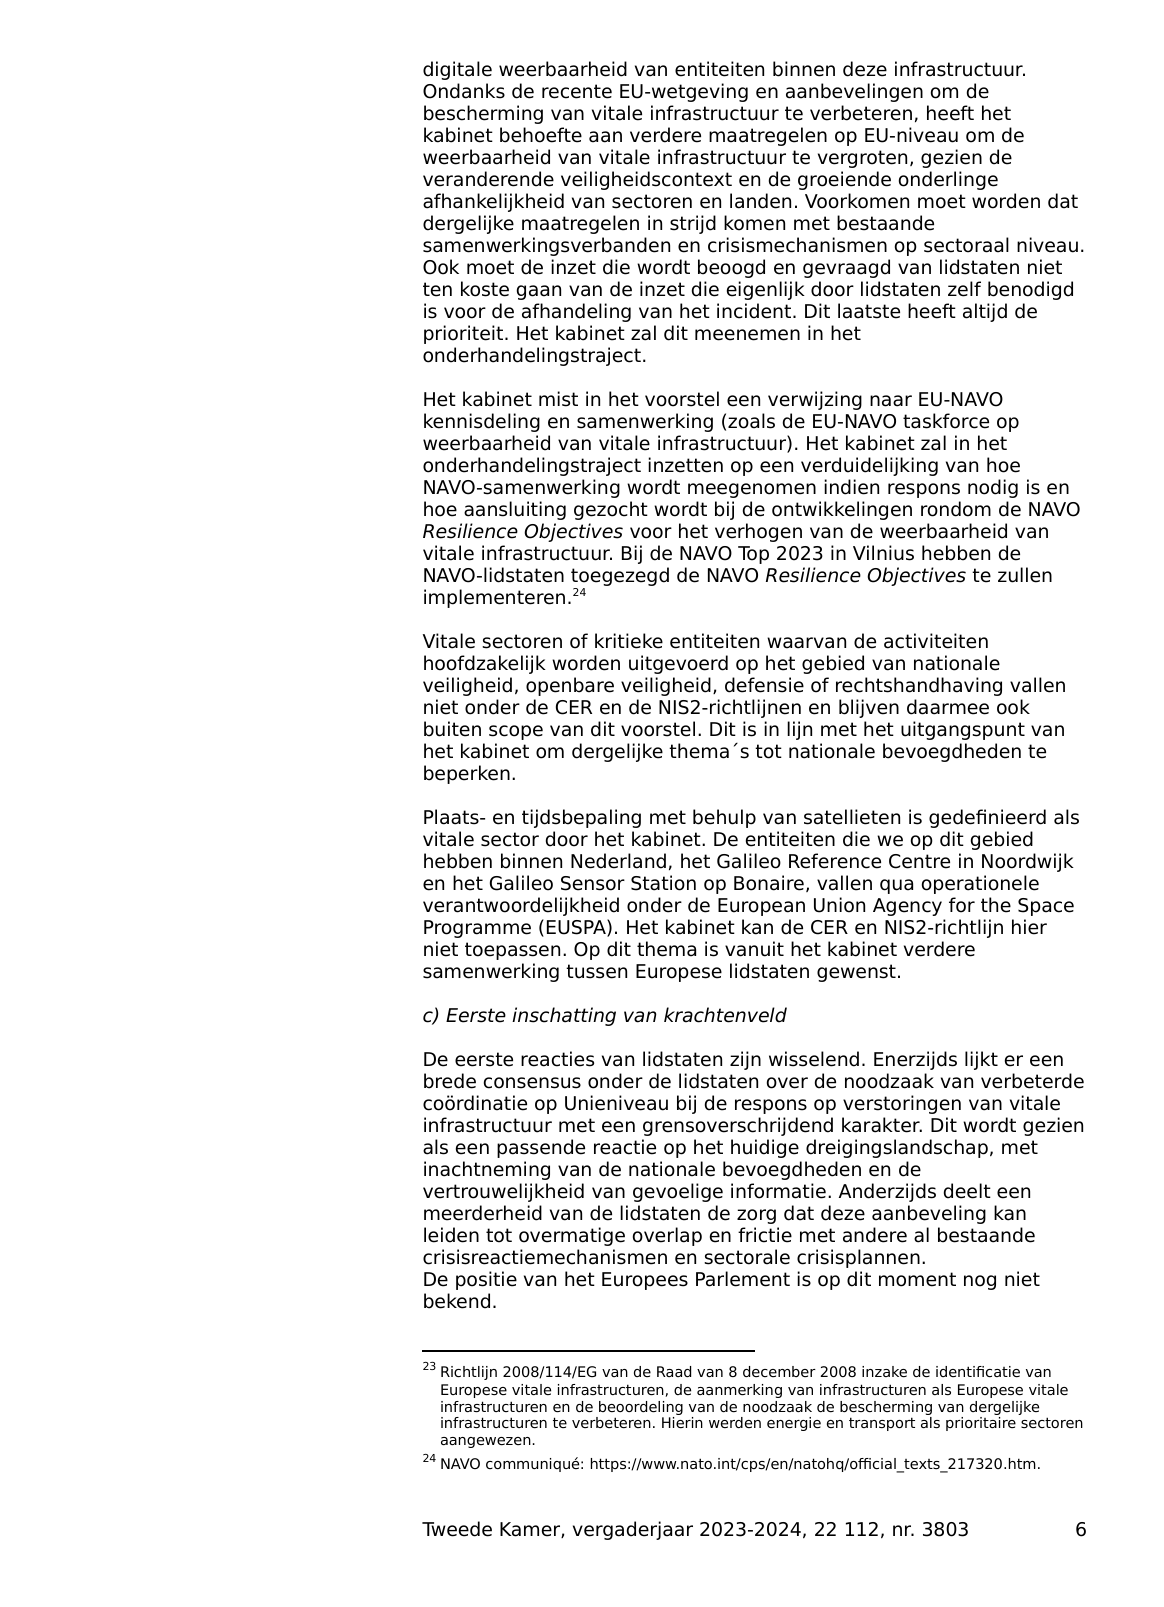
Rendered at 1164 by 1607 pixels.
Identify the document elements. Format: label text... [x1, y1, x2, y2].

text Plaats- en tijdsbepaling met behulp van satellieten is gedefinieerd als vitale sector door het kabinet. De entiteiten die we op dit gebied hebben binnen Nederland, het Galileo Reference Centre in Noordwijk en het Galileo Sensor Station op Bonaire, vallen qua operationele verantwoordelijkheid onder de European Union Agency for the Space Programme (EUSPA). Het kabinet kan de CER en NIS2-richtlijn hier niet toepassen. Op dit thema is vanuit het kabinet verdere samenwerking tussen Europese lidstaten gewenst. [422, 807, 1087, 983]
text digitale weerbaarheid van entiteiten binnen deze infrastructuur. Ondanks de recente EU-wetgeving en aanbevelingen om de bescherming van vitale infrastructuur te verbeteren, heeft het kabinet behoefte aan verdere maatregelen op EU-niveau om de weerbaarheid van vitale infrastructuur te vergroten, gezien de veranderende veiligheidscontext en de groeiende onderlinge afhankelijkheid van sectoren en landen. Voorkomen moet worden dat dergelijke maatregelen in strijd komen met bestaande samenwerkingsverbanden en crisismechanismen op sectoraal niveau. Ook moet de inzet die wordt beoogd en gevraagd van lidstaten niet ten koste gaan van de inzet die eigenlijk door lidstaten zelf benodigd is voor de afhandeling van het incident. Dit laatste heeft altijd de prioriteit. Het kabinet zal dit meenemen in het onderhandelingstraject. [422, 59, 1087, 367]
text Het kabinet mist in het voorstel een verwijzing naar EU-NAVO kennisdeling en samenwerking (zoals de EU-NAVO taskforce op weerbaarheid van vitale infrastructuur). Het kabinet zal in het onderhandelingstraject inzetten op een verduidelijking van hoe NAVO-samenwerking wordt meegenomen indien respons nodig is en hoe aansluiting gezocht wordt bij de ontwikkelingen rondom de NAVO Resilience Objectives voor het verhogen van de weerbaarheid van vitale infrastructuur. Bij de NAVO Top 2023 in Vilnius hebben de NAVO-lidstaten toegezegd de NAVO Resilience Objectives te zullen implementeren. [422, 389, 1087, 609]
text Vitale sectoren of kritieke entiteiten waarvan de activiteiten hoofdzakelijk worden uitgevoerd op het gebied van nationale veiligheid, openbare veiligheid, defensie of rechtshandhaving vallen niet onder de CER en de NIS2-richtlijnen en blijven daarmee ook buiten scope van dit voorstel. Dit is in lijn met het uitgangspunt van het kabinet om dergelijke thema´s tot nationale bevoegdheden te beperken. [422, 631, 1087, 785]
subtitle c) Eerste inschatting van krachtenveld [422, 1005, 1087, 1027]
text De positie van het Europees Parlement is op dit moment nog niet bekend. [422, 1269, 1087, 1313]
text De eerste reacties van lidstaten zijn wisselend. Enerzijds lijkt er een brede consensus onder de lidstaten over de noodzaak van verbeterde coördinatie op Unieniveau bij de respons op verstoringen van vitale infrastructuur met een grensoverschrijdend karakter. Dit wordt gezien als een passende reactie op het huidige dreigingslandschap, met inachtneming van de nationale bevoegdheden en de vertrouwelijkheid van gevoelige informatie. Anderzijds deelt een meerderheid van de lidstaten de zorg dat deze aanbeveling kan leiden tot overmatige overlap en frictie met andere al bestaande crisisreactiemechanismen en sectorale crisisplannen. [422, 1049, 1087, 1269]
text Richtlijn 2008/114/EG van de Raad van 8 december 2008 inzake de identificatie van Europese vitale infrastructuren, de aanmerking van infrastructuren als Europese vitale infrastructuren en de beoordeling van de noodzaak de bescherming van dergelijke infrastructuren te verbeteren. Hierin werden energie en transport als prioritaire sectoren aangewezen. [422, 1360, 1087, 1449]
text NAVO communiqué: https://www.nato.int/cps/en/natohq/official_texts_217320.htm. [422, 1452, 1087, 1474]
